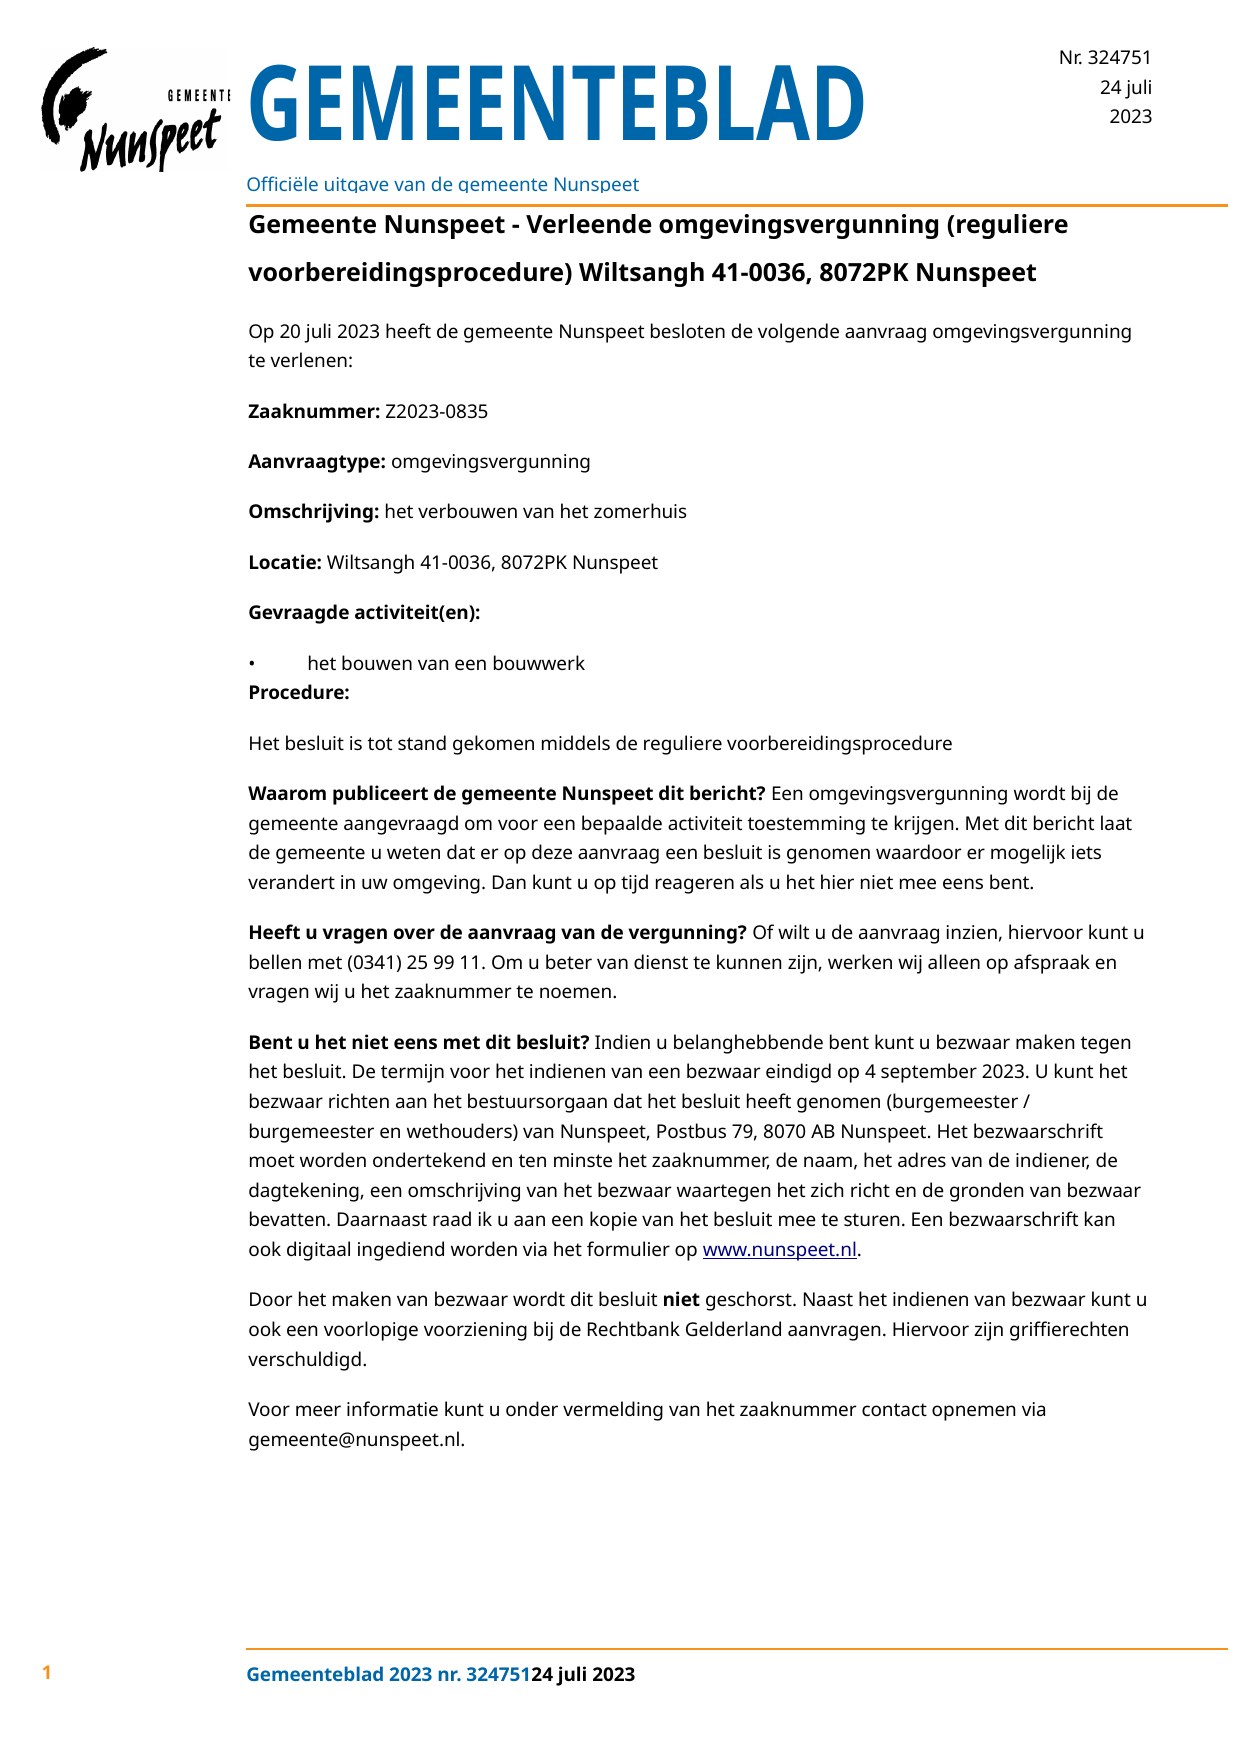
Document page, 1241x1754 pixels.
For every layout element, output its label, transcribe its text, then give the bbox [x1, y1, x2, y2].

text Gemeente Nunspeet - Verleende omgevingsvergunning (reguliere voorbereidingsprocedure) Wiltsangh 41-0036, 8072PK Nunspeet [248, 207, 1152, 288]
text Het besluit is tot stand gekomen middels de reguliere voorbereidingsprocedure [248, 730, 1152, 756]
text Procedure: [248, 679, 1152, 705]
text Heeft u vragen over de aanvraag van de vergunning? Of wilt u de aanvraag inzien, hiervoor kunt u bellen met (0341) 25 99 11. Om u beter van dienst te kunnen zijn, werken wij alleen op afspraak en vragen wij u het zaaknummer te noemen. [248, 919, 1152, 1004]
text Waarom publiceert de gemeente Nunspeet dit bericht? Een omgevingsvergunning wordt bij de gemeente aangevraagd om voor een bepaalde activiteit toestemming te krijgen. Met dit bericht laat de gemeente u weten dat er op deze aanvraag een besluit is genomen waardoor er mogelijk iets verandert in uw omgeving. Dan kunt u op tijd reageren als u het hier niet mee eens bent. [248, 780, 1152, 895]
list het bouwen van een bouwwerk [248, 650, 1152, 676]
text Aanvraagtype: omgevingsvergunning [248, 448, 1152, 474]
text Zaaknummer: Z2023-0835 [248, 398, 1152, 424]
picture [41, 47, 231, 172]
text Omschrijving: het verbouwen van het zomerhuis [248, 499, 1152, 524]
text Locatie: Wiltsangh 41-0036, 8072PK Nunspeet [248, 549, 1152, 575]
text Voor meer informatie kunt u onder vermelding van het zaaknummer contact opnemen via gemeente@nunspeet.nl. [248, 1396, 1152, 1452]
text Op 20 juli 2023 heeft de gemeente Nunspeet besloten de volgende aanvraag omgevingsvergunning te verlenen: [248, 318, 1152, 373]
text Bent u het niet eens met dit besluit? Indien u belanghebbende bent kunt u bezwaar maken tegen het besluit. De termijn voor het indienen van een bezwaar eindigd op 4 september 2023. U kunt het bezwaar richten aan het bestuursorgaan dat het besluit heeft genomen (burgemeester / burgemeester en wethouders) van Nunspeet, Postbus 79, 8070 AB Nunspeet. Het bezwaarschrift moet worden ondertekend en ten minste het zaaknummer, de naam, het adres van de indiener, de dagtekening, een omschrijving van het bezwaar waartegen het zich richt en de gronden van bezwaar bevatten. Daarnaast raad ik u aan een kopie van het besluit mee te sturen. Een bezwaarschrift kan ook digitaal ingediend worden via het formulier op www.nunspeet.nl. [248, 1029, 1152, 1262]
text Door het maken van bezwaar wordt dit besluit niet geschorst. Naast het indienen van bezwaar kunt u ook een voorlopige voorziening bij de Rechtbank Gelderland aanvragen. Hiervoor zijn griffierechten verschuldigd. [248, 1287, 1152, 1372]
text Gevraagde activiteit(en): [248, 599, 1152, 625]
